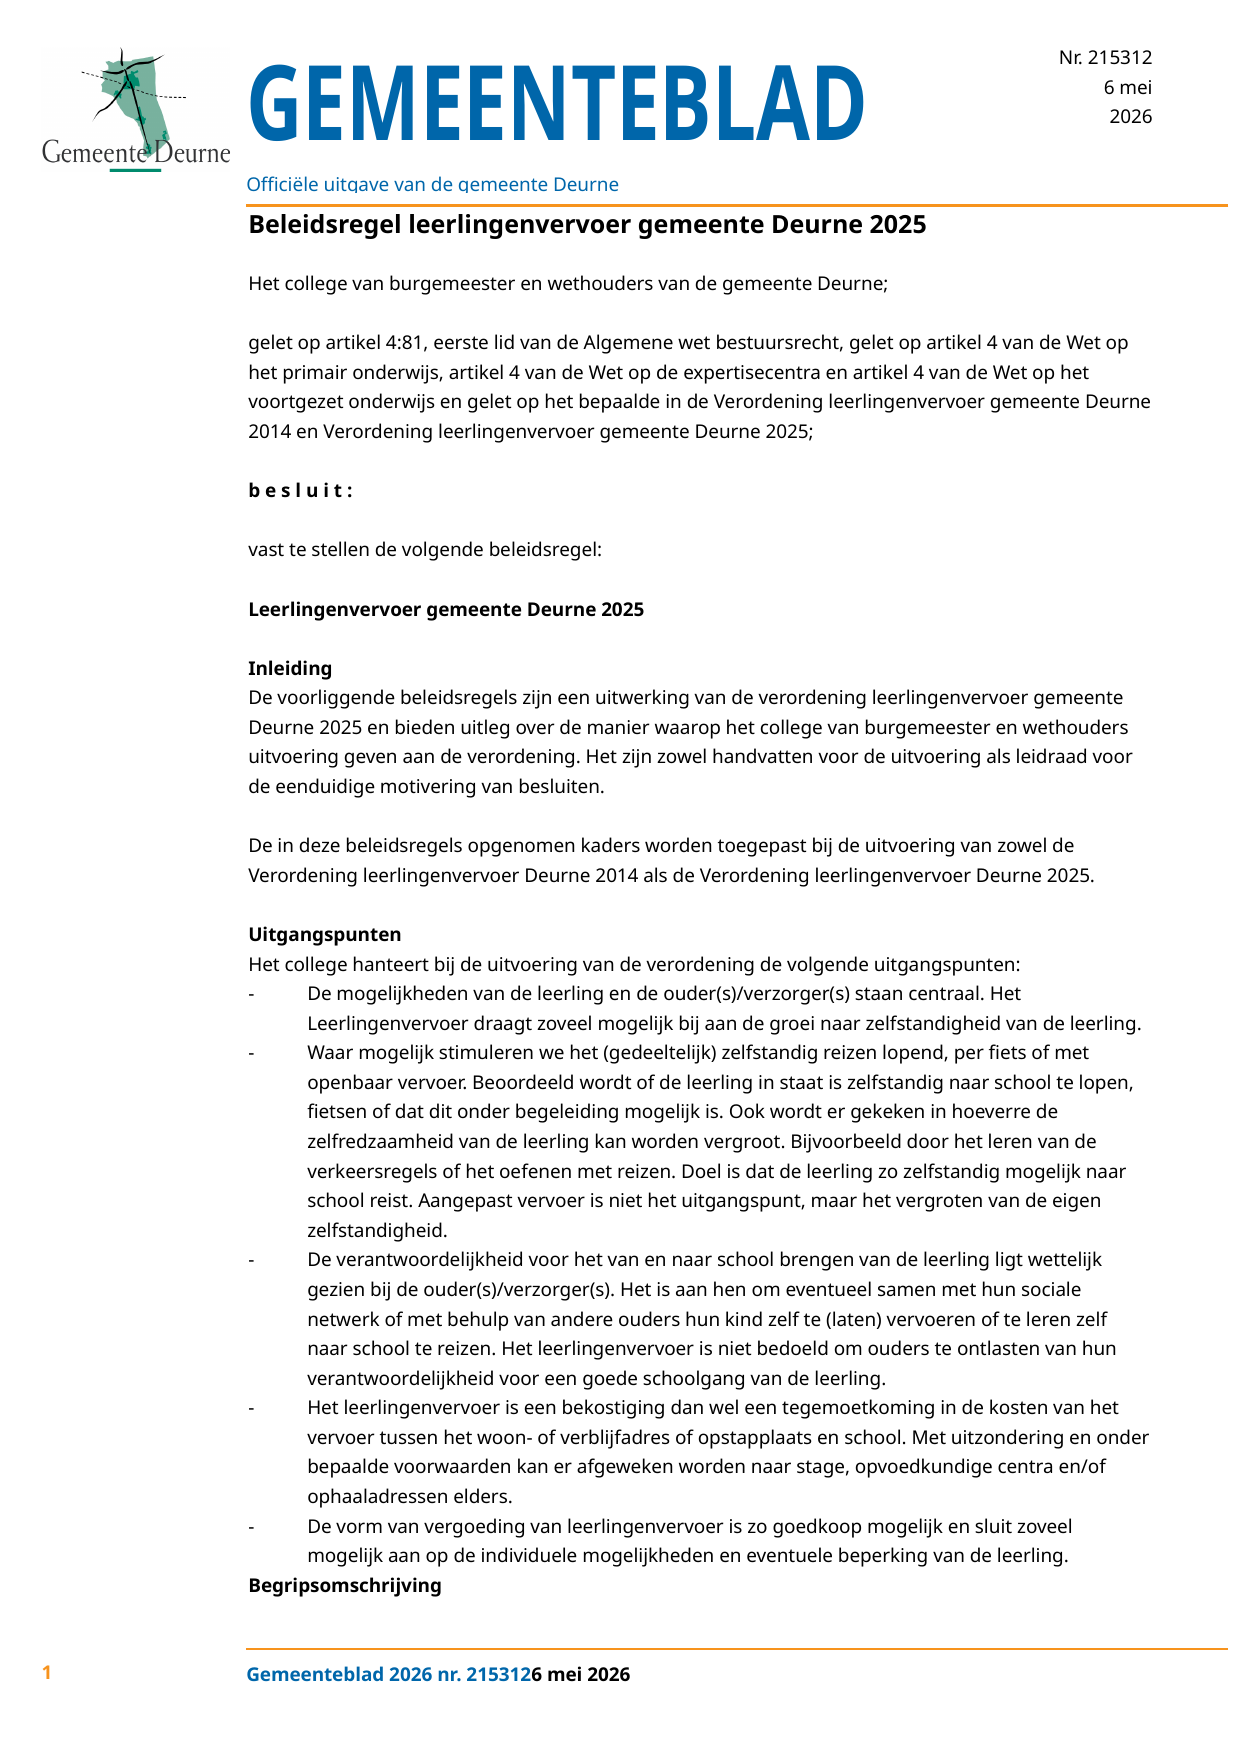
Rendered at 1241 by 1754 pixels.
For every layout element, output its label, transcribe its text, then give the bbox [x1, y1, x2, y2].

list De verantwoordelijkheid voor het van en naar school brengen van de leerling ligt wettelijk gezien bij de ouder(s)/verzorger(s). Het is aan hen om eventueel samen met hun sociale netwerk of met behulp van andere ouders hun kind zelf te (laten) vervoeren of te leren zelf naar school te reizen. Het leerlingenvervoer is niet bedoeld om ouders te ontlasten van hun verantwoordelijkheid voor een goede schoolgang van de leerling. [248, 1247, 1152, 1391]
text Het college van burgemeester en wethouders van de gemeente Deurne; [248, 270, 1152, 296]
text b e s l u i t : [248, 477, 1152, 503]
picture [41, 47, 231, 172]
list Waar mogelijk stimuleren we het (gedeeltelijk) zelfstandig reizen lopend, per fiets of met openbaar vervoer. Beoordeeld wordt of de leerling in staat is zelfstandig naar school te lopen, fietsen of dat dit onder begeleiding mogelijk is. Ook wordt er gekeken in hoeverre de zelfredzaamheid van de leerling kan worden vergroot. Bijvoorbeeld door het leren van de verkeersregels of het oefenen met reizen. Doel is dat de leerling zo zelfstandig mogelijk naar school reist. Aangepast vervoer is niet het uitgangspunt, maar het vergroten van de eigen zelfstandigheid. [248, 1039, 1152, 1243]
text Beleidsregel leerlingenvervoer gemeente Deurne 2025 [248, 207, 1152, 241]
text vast te stellen de volgende beleidsregel: [248, 537, 1152, 562]
text De voorliggende beleidsregels zijn een uitwerking van de verordening leerlingenvervoer gemeente Deurne 2025 en bieden uitleg over de manier waarop het college van burgemeester en wethouders uitvoering geven aan de verordening. Het zijn zowel handvatten voor de uitvoering als leidraad voor de eenduidige motivering van besluiten. [248, 684, 1152, 799]
list De vorm van vergoeding van leerlingenvervoer is zo goedkoop mogelijk en sluit zoveel mogelijk aan op de individuele mogelijkheden en eventuele beperking van de leerling. [248, 1513, 1152, 1568]
text Uitgangspunten [248, 921, 1152, 947]
list Het leerlingenvervoer is een bekostiging dan wel een tegemoetkoming in de kosten van het vervoer tussen het woon- of verblijfadres of opstapplaats en school. Met uitzondering en onder bepaalde voorwaarden kan er afgeweken worden naar stage, opvoedkundige centra en/of ophaaladressen elders. [248, 1394, 1152, 1509]
text De in deze beleidsregels opgenomen kaders worden toegepast bij de uitvoering van zowel de Verordening leerlingenvervoer Deurne 2014 als de Verordening leerlingenvervoer Deurne 2025. [248, 832, 1152, 888]
text Het college hanteert bij de uitvoering van de verordening de volgende uitgangspunten: [248, 951, 1152, 976]
text Leerlingenvervoer gemeente Deurne 2025 [248, 596, 1152, 621]
list De mogelijkheden van de leerling en de ouder(s)/verzorger(s) staan centraal. Het Leerlingenvervoer draagt zoveel mogelijk bij aan de groei naar zelfstandigheid van de leerling. [248, 980, 1152, 1036]
text gelet op artikel 4:81, eerste lid van de Algemene wet bestuursrecht, gelet op artikel 4 van de Wet op het primair onderwijs, artikel 4 van de Wet op de expertisecentra en artikel 4 van de Wet op het voortgezet onderwijs en gelet op het bepaalde in de Verordening leerlingenvervoer gemeente Deurne 2014 en Verordening leerlingenvervoer gemeente Deurne 2025; [248, 329, 1152, 444]
text Begripsomschrijving [248, 1572, 1152, 1598]
text Inleiding [248, 655, 1152, 681]
